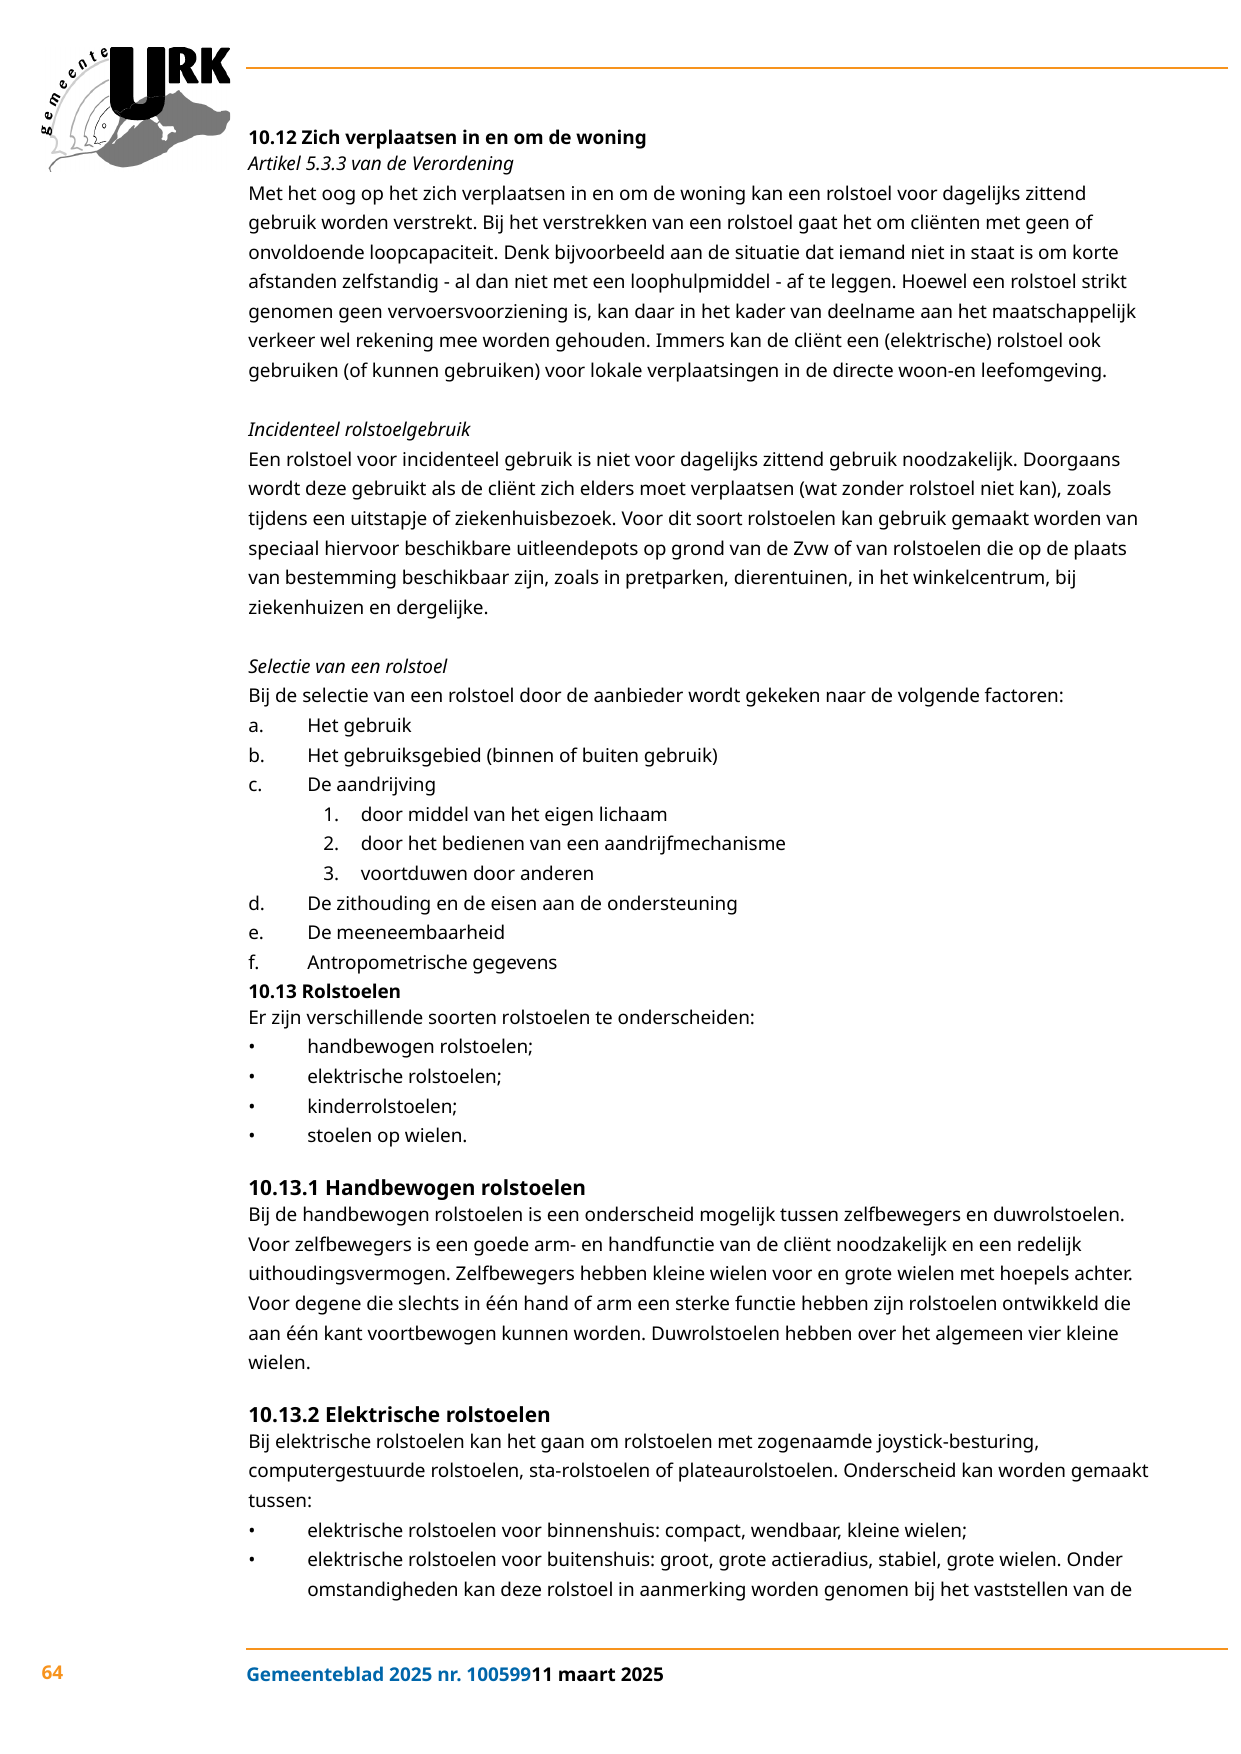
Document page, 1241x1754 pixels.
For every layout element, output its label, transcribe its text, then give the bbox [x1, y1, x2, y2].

list door het bedienen van een aandrijfmechanisme [323, 831, 1152, 856]
picture [41, 47, 231, 172]
list elektrische rolstoelen voor binnenshuis: compact, wendbaar, kleine wielen; [248, 1517, 1152, 1543]
text Bij de selectie van een rolstoel door de aanbieder wordt gekeken naar de volgende factoren: [248, 683, 1152, 708]
text 10.13.1 Handbewogen rolstoelen [248, 1173, 1152, 1201]
text Met het oog op het zich verplaatsen in en om de woning kan een rolstoel voor dagelijks zittend gebruik worden verstrekt. Bij het verstrekken van een rolstoel gaat het om cliënten met geen of onvoldoende loopcapaciteit. Denk bijvoorbeeld aan de situatie dat iemand niet in staat is om korte afstanden zelfstandig - al dan niet met een loophulpmiddel - af te leggen. Hoewel een rolstoel strikt genomen geen vervoersvoorziening is, kan daar in het kader van deelname aan het maatschappelijk verkeer wel rekening mee worden gehouden. Immers kan de cliënt een (elektrische) rolstoel ook gebruiken (of kunnen gebruiken) voor lokale verplaatsingen in de directe woon-en leefomgeving. [248, 180, 1152, 383]
list door middel van het eigen lichaam [323, 801, 1152, 827]
list handbewogen rolstoelen; [248, 1034, 1152, 1059]
list elektrische rolstoelen voor buitenshuis: groot, grote actieradius, stabiel, grote wielen. Onder omstandigheden kan deze rolstoel in aanmerking worden genomen bij het vaststellen van de [248, 1546, 1152, 1602]
text Incidenteel rolstoelgebruik [248, 416, 1152, 442]
list voortduwen door anderen [323, 860, 1152, 886]
list Antropometrische gegevens [248, 949, 1152, 974]
text 10.13 Rolstoelen [248, 978, 1152, 1004]
list Het gebruik [248, 712, 1152, 738]
list Het gebruiksgebied (binnen of buiten gebruik) [248, 742, 1152, 767]
text Bij de handbewogen rolstoelen is een onderscheid mogelijk tussen zelfbewegers en duwrolstoelen. Voor zelfbewegers is een goede arm- en handfunctie van de cliënt noodzakelijk en een redelijk uithoudingsvermogen. Zelfbewegers hebben kleine wielen voor en grote wielen met hoepels achter. Voor degene die slechts in één hand of arm een sterke functie hebben zijn rolstoelen ontwikkeld die aan één kant voortbewogen kunnen worden. Duwrolstoelen hebben over het algemeen vier kleine wielen. [248, 1201, 1152, 1375]
list De meeneembaarheid [248, 919, 1152, 945]
text 10.13.2 Elektrische rolstoelen [248, 1400, 1152, 1428]
text Een rolstoel voor incidenteel gebruik is niet voor dagelijks zittend gebruik noodzakelijk. Doorgaans wordt deze gebruikt als de cliënt zich elders moet verplaatsen (wat zonder rolstoel niet kan), zoals tijdens een uitstapje of ziekenhuisbezoek. Voor dit soort rolstoelen kan gebruik gemaakt worden van speciaal hiervoor beschikbare uitleendepots op grond van de Zvw of van rolstoelen die op de plaats van bestemming beschikbaar zijn, zoals in pretparken, dierentuinen, in het winkelcentrum, bij ziekenhuizen en dergelijke. [248, 446, 1152, 619]
text Artikel 5.3.3 van de Verordening [248, 150, 1152, 176]
text 10.12 Zich verplaatsen in en om de woning [248, 124, 1152, 150]
text Er zijn verschillende soorten rolstoelen te onderscheiden: [248, 1004, 1152, 1030]
list kinderrolstoelen; [248, 1093, 1152, 1119]
text Bij elektrische rolstoelen kan het gaan om rolstoelen met zogenaamde joystick-besturing, computergestuurde rolstoelen, sta-rolstoelen of plateaurolstoelen. Onderscheid kan worden gemaakt tussen: [248, 1428, 1152, 1513]
text Selectie van een rolstoel [248, 653, 1152, 679]
list elektrische rolstoelen; [248, 1063, 1152, 1089]
list De zithouding en de eisen aan de ondersteuning [248, 890, 1152, 915]
list De aandrijving [248, 771, 1152, 797]
list stoelen op wielen. [248, 1122, 1152, 1148]
